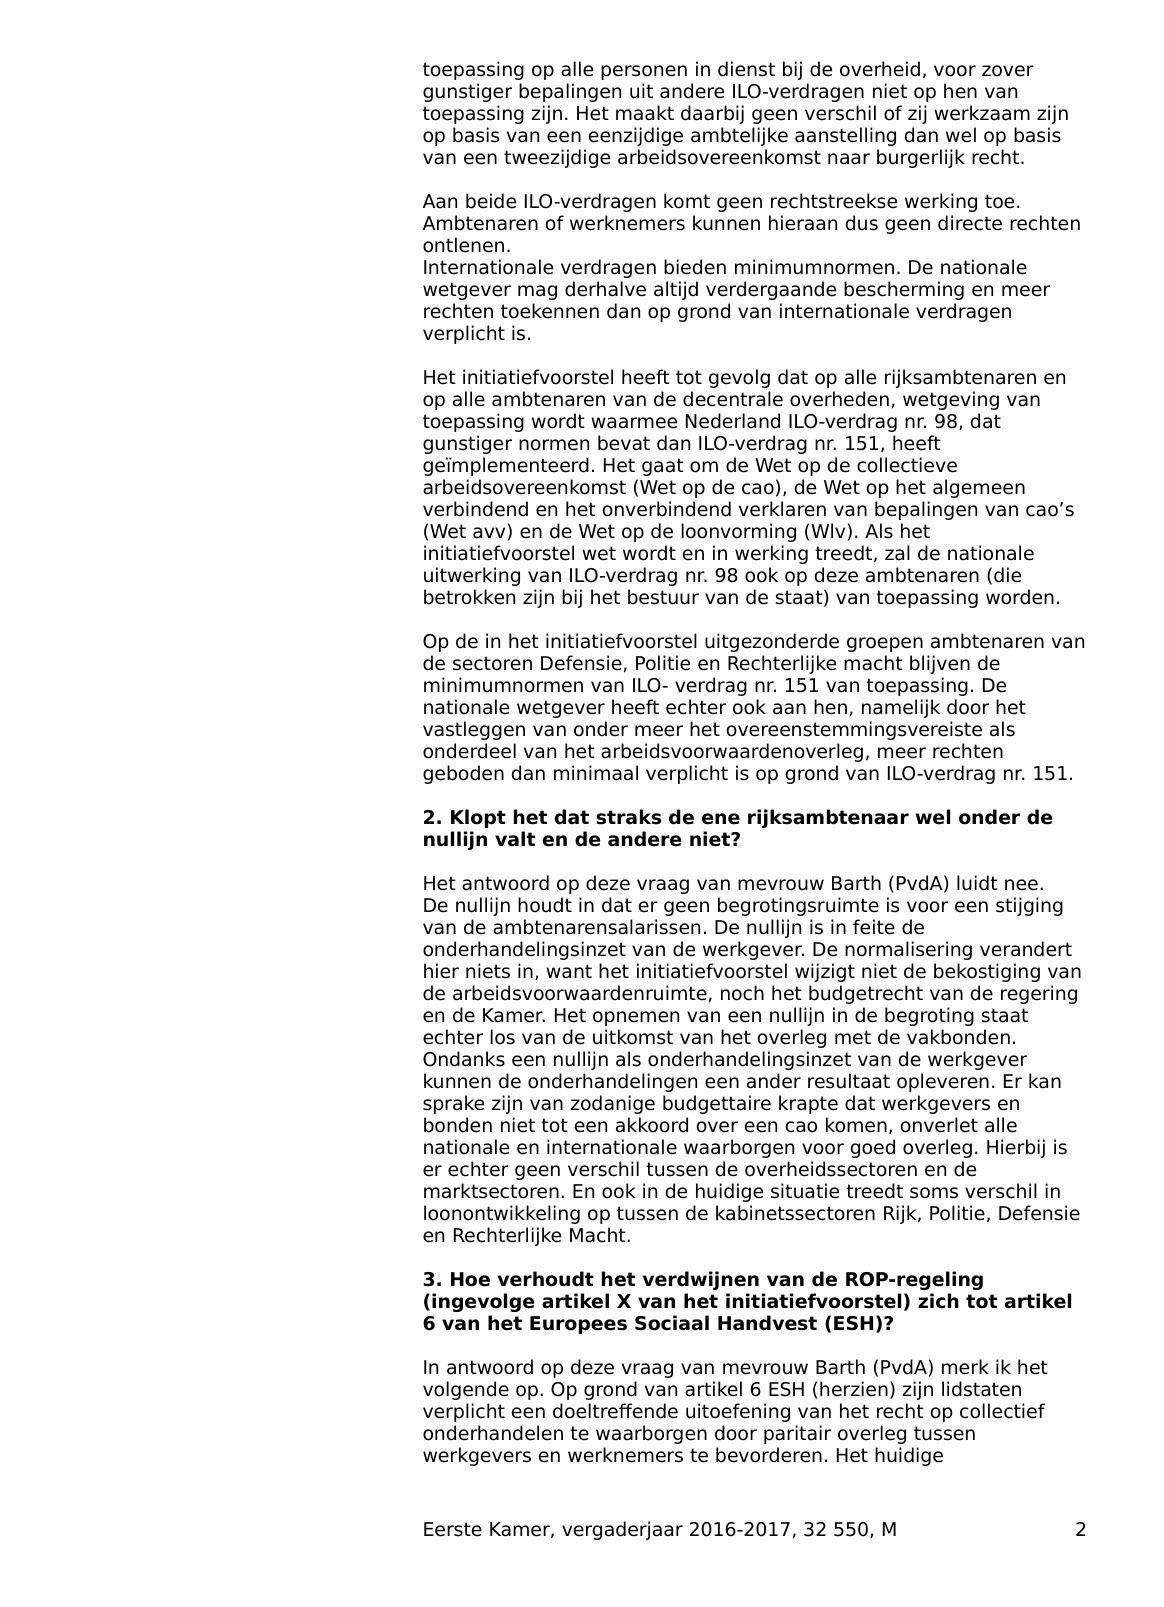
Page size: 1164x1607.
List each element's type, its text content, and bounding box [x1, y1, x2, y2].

text Het antwoord op deze vraag van mevrouw Barth (PvdA) luidt nee. [422, 873, 1087, 895]
text Het initiatiefvoorstel heeft tot gevolg dat op alle rijksambtenaren en op alle ambtenaren van de decentrale overheden, wetgeving van toepassing wordt waarmee Nederland ILO-verdrag nr. 98, dat gunstiger normen bevat dan ILO-verdrag nr. 151, heeft geïmplementeerd. Het gaat om de Wet op de collectieve arbeidsovereenkomst (Wet op de cao), de Wet op het algemeen verbindend en het onverbindend verklaren van bepalingen van cao’s (Wet avv) en de Wet op de loonvorming (Wlv). Als het initiatiefvoorstel wet wordt en in werking treedt, zal de nationale uitwerking van ILO-verdrag nr. 98 ook op deze ambtenaren (die betrokken zijn bij het bestuur van de staat) van toepassing worden. [422, 367, 1087, 609]
text toepassing op alle personen in dienst bij de overheid, voor zover gunstiger bepalingen uit andere ILO-verdragen niet op hen van toepassing zijn. Het maakt daarbij geen verschil of zij werkzaam zijn op basis van een eenzijdige ambtelijke aanstelling dan wel op basis van een tweezijdige arbeidsovereenkomst naar burgerlijk recht. [422, 59, 1087, 169]
text De nullijn houdt in dat er geen begrotingsruimte is voor een stijging van de ambtenarensalarissen. De nullijn is in feite de onderhandelingsinzet van de werkgever. De normalisering verandert hier niets in, want het initiatiefvoorstel wijzigt niet de bekostiging van de arbeidsvoorwaardenruimte, noch het budgetrecht van de regering en de Kamer. Het opnemen van een nullijn in de begroting staat echter los van de uitkomst van het overleg met de vakbonden. Ondanks een nullijn als onderhandelingsinzet van de werkgever kunnen de onderhandelingen een ander resultaat opleveren. Er kan sprake zijn van zodanige budgettaire krapte dat werkgevers en bonden niet tot een akkoord over een cao komen, onverlet alle nationale en internationale waarborgen voor goed overleg. Hierbij is er echter geen verschil tussen de overheidssectoren en de marktsectoren. En ook in de huidige situatie treedt soms verschil in loonontwikkeling op tussen de kabinetssectoren Rijk, Politie, Defensie en Rechterlijke Macht. [422, 895, 1087, 1247]
text 3. Hoe verhoudt het verdwijnen van de ROP-regeling (ingevolge artikel X van het initiatiefvoorstel) zich tot artikel 6 van het Europees Sociaal Handvest (ESH)? [422, 1269, 1087, 1335]
text Aan beide ILO-verdragen komt geen rechtstreekse werking toe. Ambtenaren of werknemers kunnen hieraan dus geen directe rechten ontlenen. [422, 191, 1087, 257]
text Op de in het initiatiefvoorstel uitgezonderde groepen ambtenaren van de sectoren Defensie, Politie en Rechterlijke macht blijven de minimumnormen van ILO- verdrag nr. 151 van toepassing. De nationale wetgever heeft echter ook aan hen, namelijk door het vastleggen van onder meer het overeenstemmingsvereiste als onderdeel van het arbeidsvoorwaardenoverleg, meer rechten geboden dan minimaal verplicht is op grond van ILO-verdrag nr. 151. [422, 631, 1087, 785]
text In antwoord op deze vraag van mevrouw Barth (PvdA) merk ik het volgende op. Op grond van artikel 6 ESH (herzien) zijn lidstaten verplicht een doeltreffende uitoefening van het recht op collectief onderhandelen te waarborgen door paritair overleg tussen werkgevers en werknemers te bevorderen. Het huidige [422, 1357, 1087, 1467]
text Internationale verdragen bieden minimumnormen. De nationale wetgever mag derhalve altijd verdergaande bescherming en meer rechten toekennen dan op grond van internationale verdragen verplicht is. [422, 257, 1087, 345]
text 2. Klopt het dat straks de ene rijksambtenaar wel onder de nullijn valt en de andere niet? [422, 807, 1087, 851]
